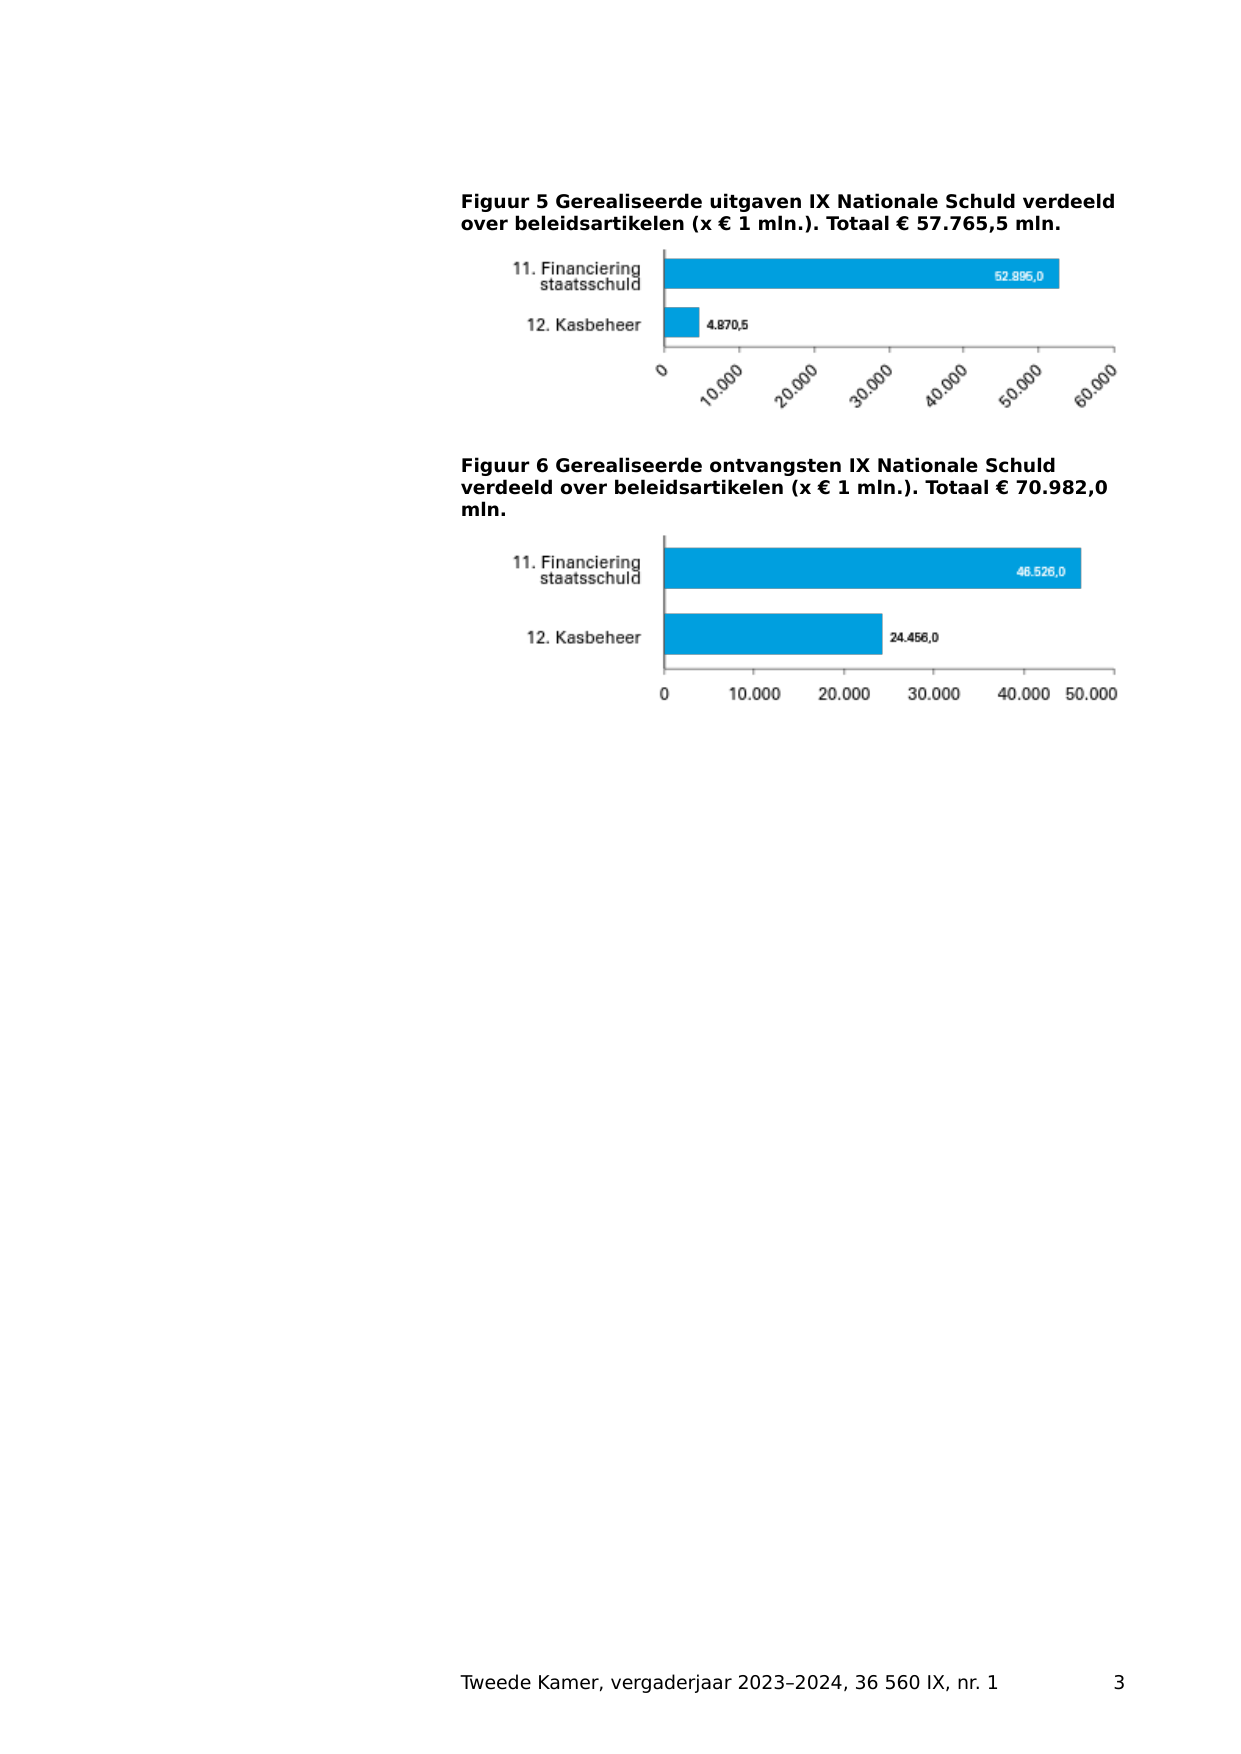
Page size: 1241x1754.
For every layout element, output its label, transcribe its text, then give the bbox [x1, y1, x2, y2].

title Figuur 5 Gerealiseerde uitgaven IX Nationale Schuld verdeeld over beleidsartikelen (x € 1 mln.). Totaal € 57.765,5 mln. [461, 191, 1125, 234]
title Figuur 6 Gerealiseerde ontvangsten IX Nationale Schuld verdeeld over beleidsartikelen (x € 1 mln.). Totaal € 70.982,0 mln. [461, 455, 1125, 521]
